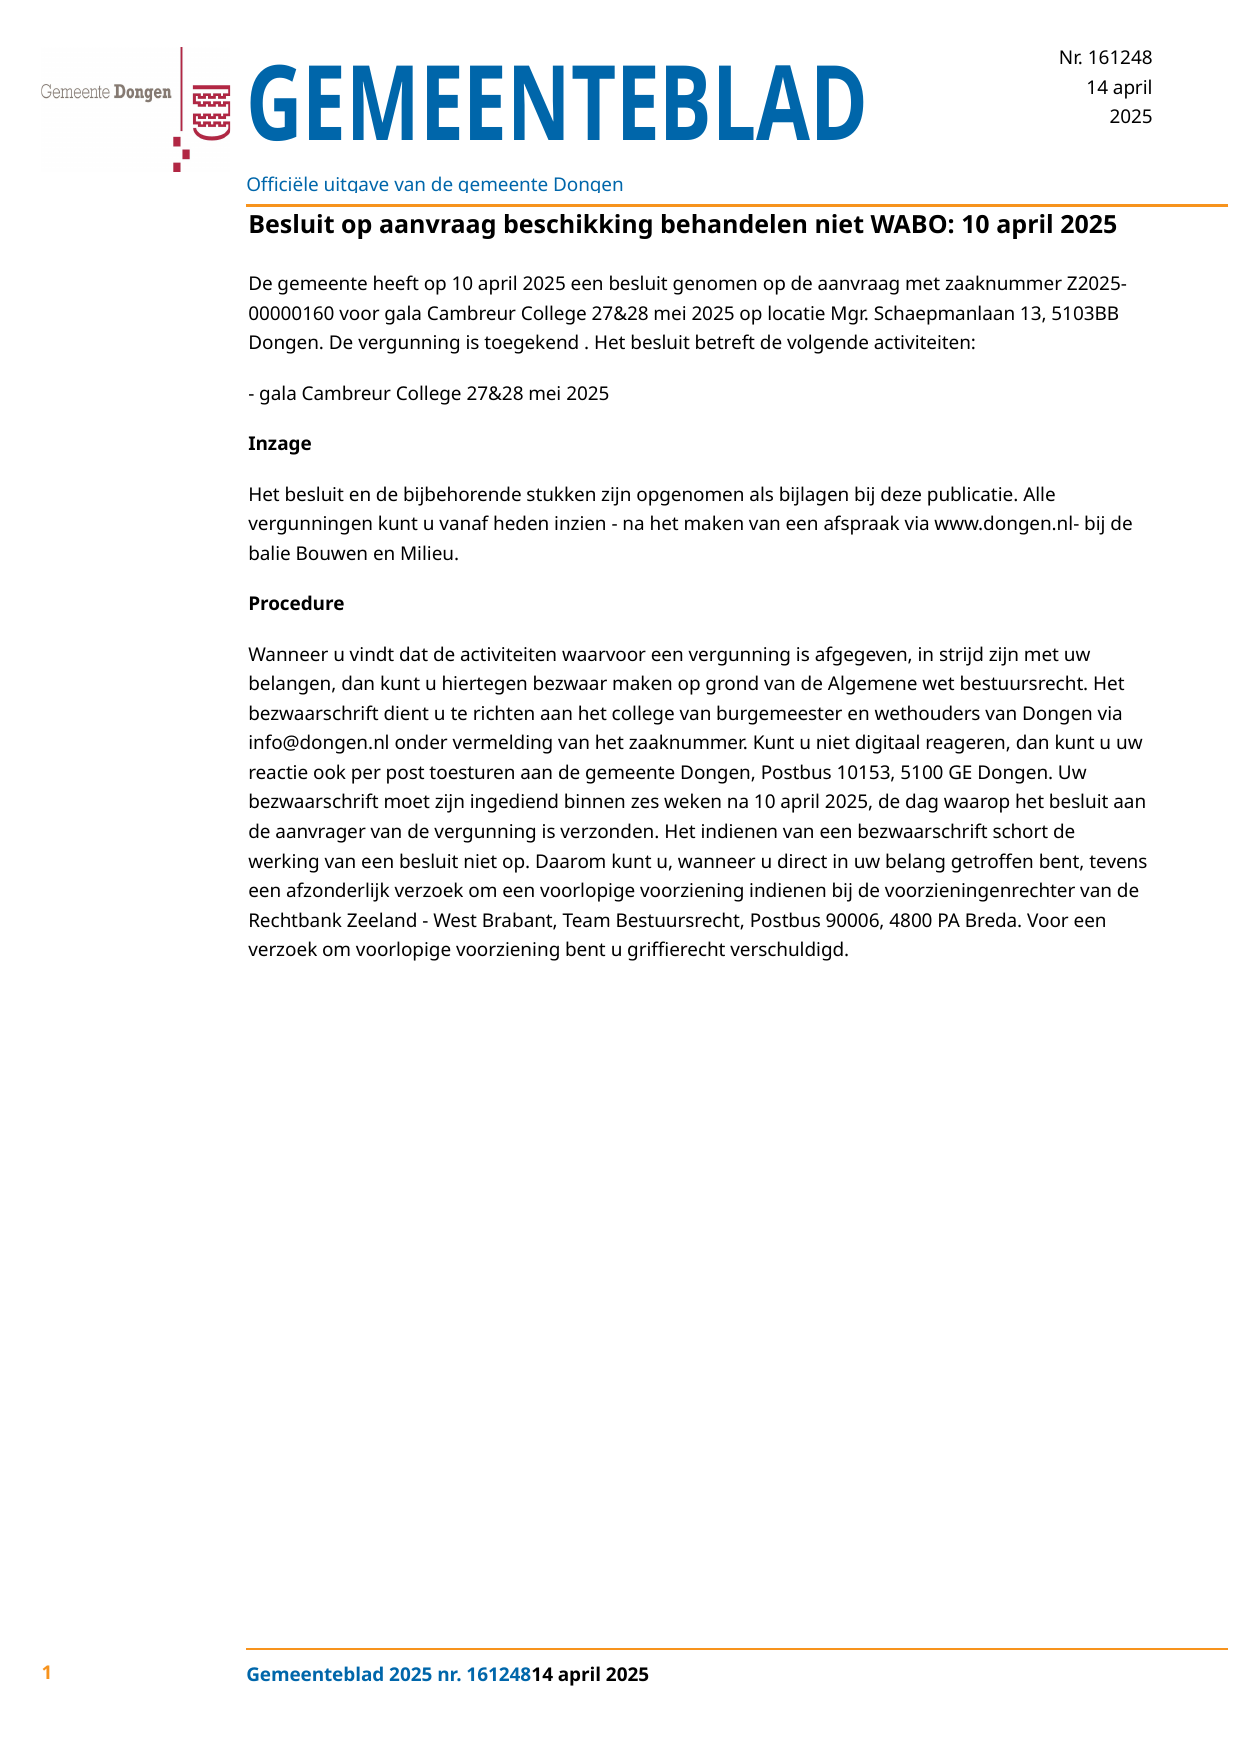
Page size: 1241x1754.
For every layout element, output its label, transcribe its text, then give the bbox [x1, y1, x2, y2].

text Wanneer u vindt dat de activiteiten waarvoor een vergunning is afgegeven, in strijd zijn met uw belangen, dan kunt u hiertegen bezwaar maken op grond van de Algemene wet bestuursrecht. Het bezwaarschrift dient u te richten aan het college van burgemeester en wethouders van Dongen via info@dongen.nl onder vermelding van het zaaknummer. Kunt u niet digitaal reageren, dan kunt u uw reactie ook per post toesturen aan de gemeente Dongen, Postbus 10153, 5100 GE Dongen. Uw bezwaarschrift moet zijn ingediend binnen zes weken na 10 april 2025, de dag waarop het besluit aan de aanvrager van de vergunning is verzonden. Het indienen van een bezwaarschrift schort de werking van een besluit niet op. Daarom kunt u, wanneer u direct in uw belang getroffen bent, tevens een afzonderlijk verzoek om een voorlopige voorziening indienen bij de voorzieningenrechter van de Rechtbank Zeeland - West Brabant, Team Bestuursrecht, Postbus 90006, 4800 PA Breda. Voor een verzoek om voorlopige voorziening bent u griffierecht verschuldigd. [248, 641, 1152, 962]
text Procedure [248, 590, 1152, 616]
text Inzage [248, 430, 1152, 456]
text - gala Cambreur College 27&28 mei 2025 [248, 380, 1152, 406]
picture [41, 47, 231, 172]
text Besluit op aanvraag beschikking behandelen niet WABO: 10 april 2025 [248, 207, 1152, 241]
text Het besluit en de bijbehorende stukken zijn opgenomen als bijlagen bij deze publicatie. Alle vergunningen kunt u vanaf heden inzien - na het maken van een afspraak via www.dongen.nl- bij de balie Bouwen en Milieu. [248, 481, 1152, 566]
text De gemeente heeft op 10 april 2025 een besluit genomen op de aanvraag met zaaknummer Z2025-00000160 voor gala Cambreur College 27&28 mei 2025 op locatie Mgr. Schaepmanlaan 13, 5103BB Dongen. De vergunning is toegekend . Het besluit betreft de volgende activiteiten: [248, 270, 1152, 355]
